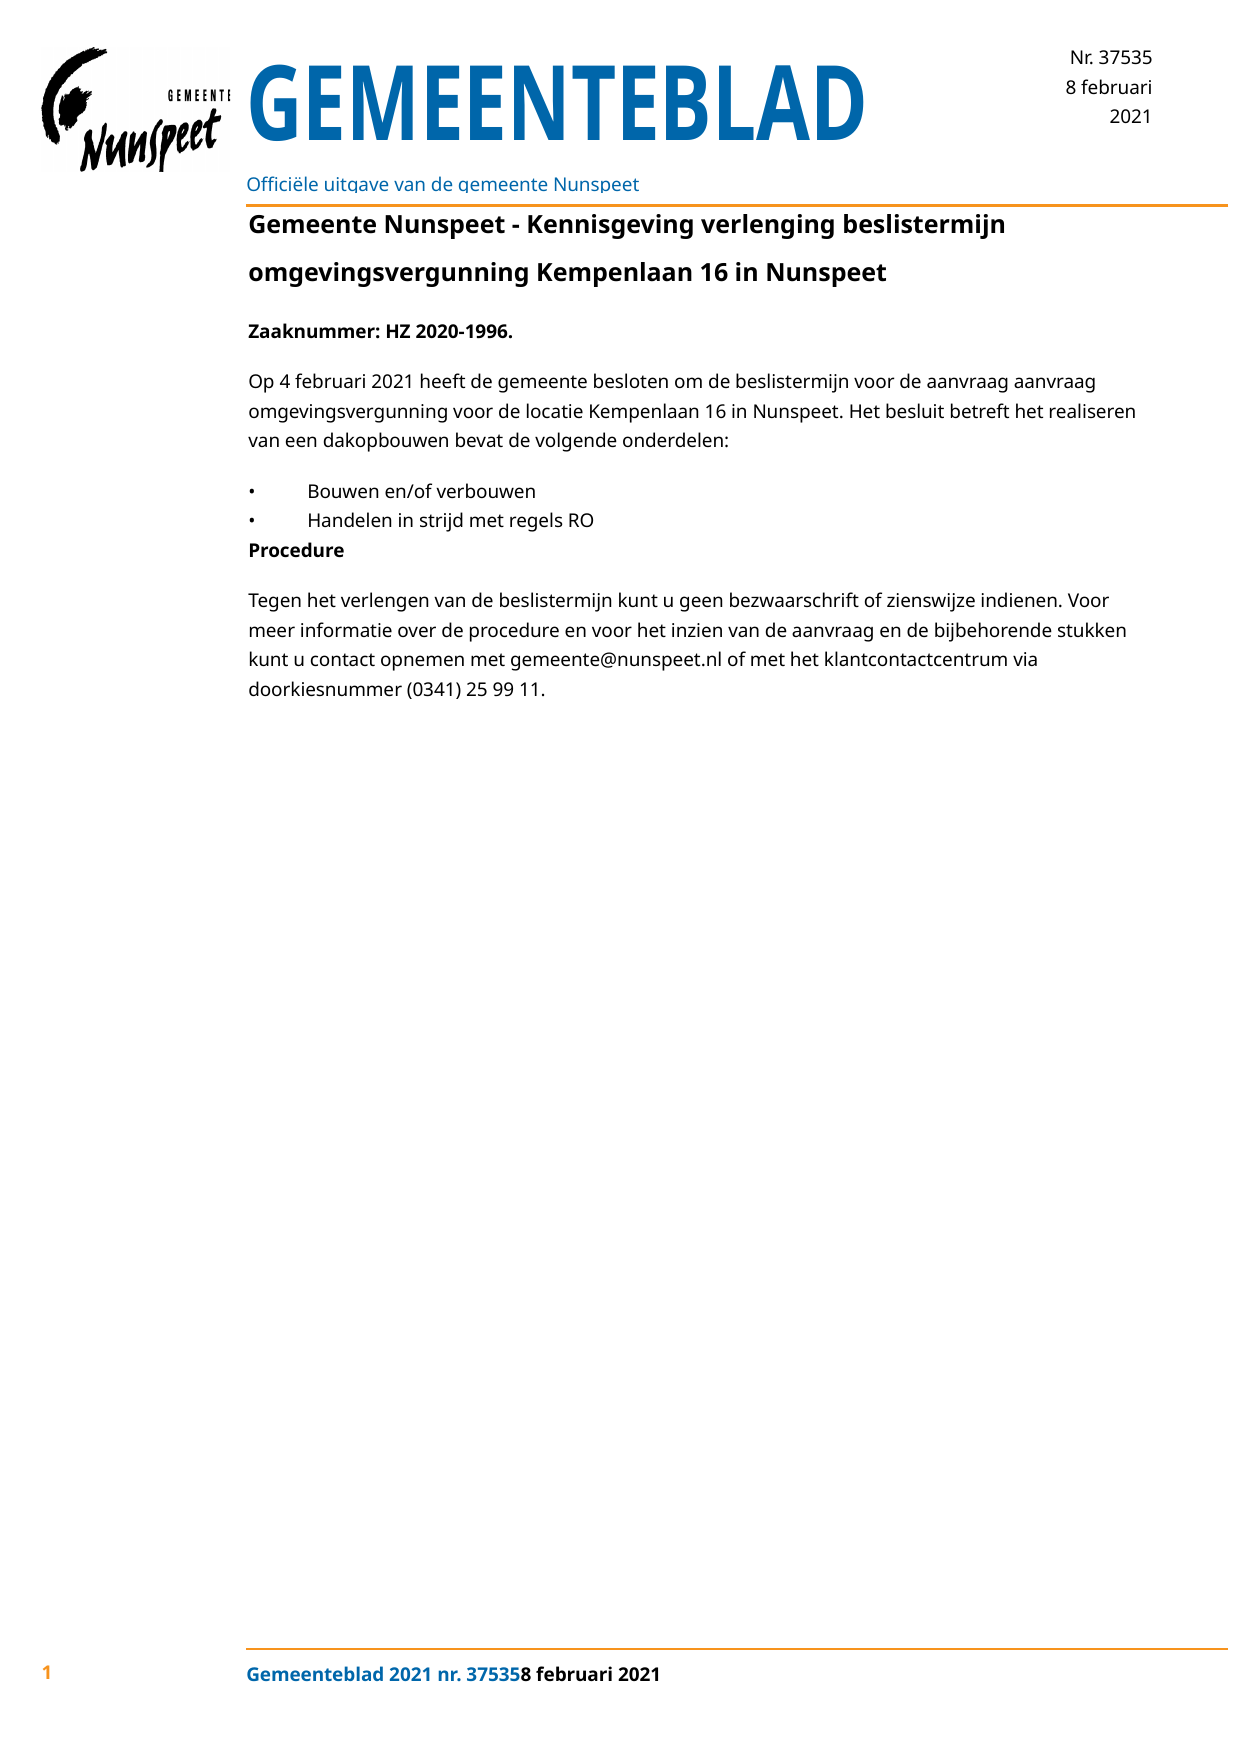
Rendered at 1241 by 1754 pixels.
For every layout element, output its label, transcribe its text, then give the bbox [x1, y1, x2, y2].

list Bouwen en/of verbouwen [248, 478, 1152, 504]
text Op 4 februari 2021 heeft de gemeente besloten om de beslistermijn voor de aanvraag aanvraag omgevingsvergunning voor de locatie Kempenlaan 16 in Nunspeet. Het besluit betreft het realiseren van een dakopbouwen bevat de volgende onderdelen: [248, 368, 1152, 453]
text Zaaknummer: HZ 2020-1996. [248, 318, 1152, 344]
text Tegen het verlengen van de beslistermijn kunt u geen bezwaarschrift of zienswijze indienen. Voor meer informatie over de procedure en voor het inzien van de aanvraag en de bijbehorende stukken kunt u contact opnemen met gemeente@nunspeet.nl of met het klantcontactcentrum via doorkiesnummer (0341) 25 99 11. [248, 587, 1152, 702]
text Procedure [248, 537, 1152, 563]
picture [41, 47, 231, 172]
list Handelen in strijd met regels RO [248, 507, 1152, 533]
text Gemeente Nunspeet - Kennisgeving verlenging beslistermijn omgevingsvergunning Kempenlaan 16 in Nunspeet [248, 207, 1152, 288]
